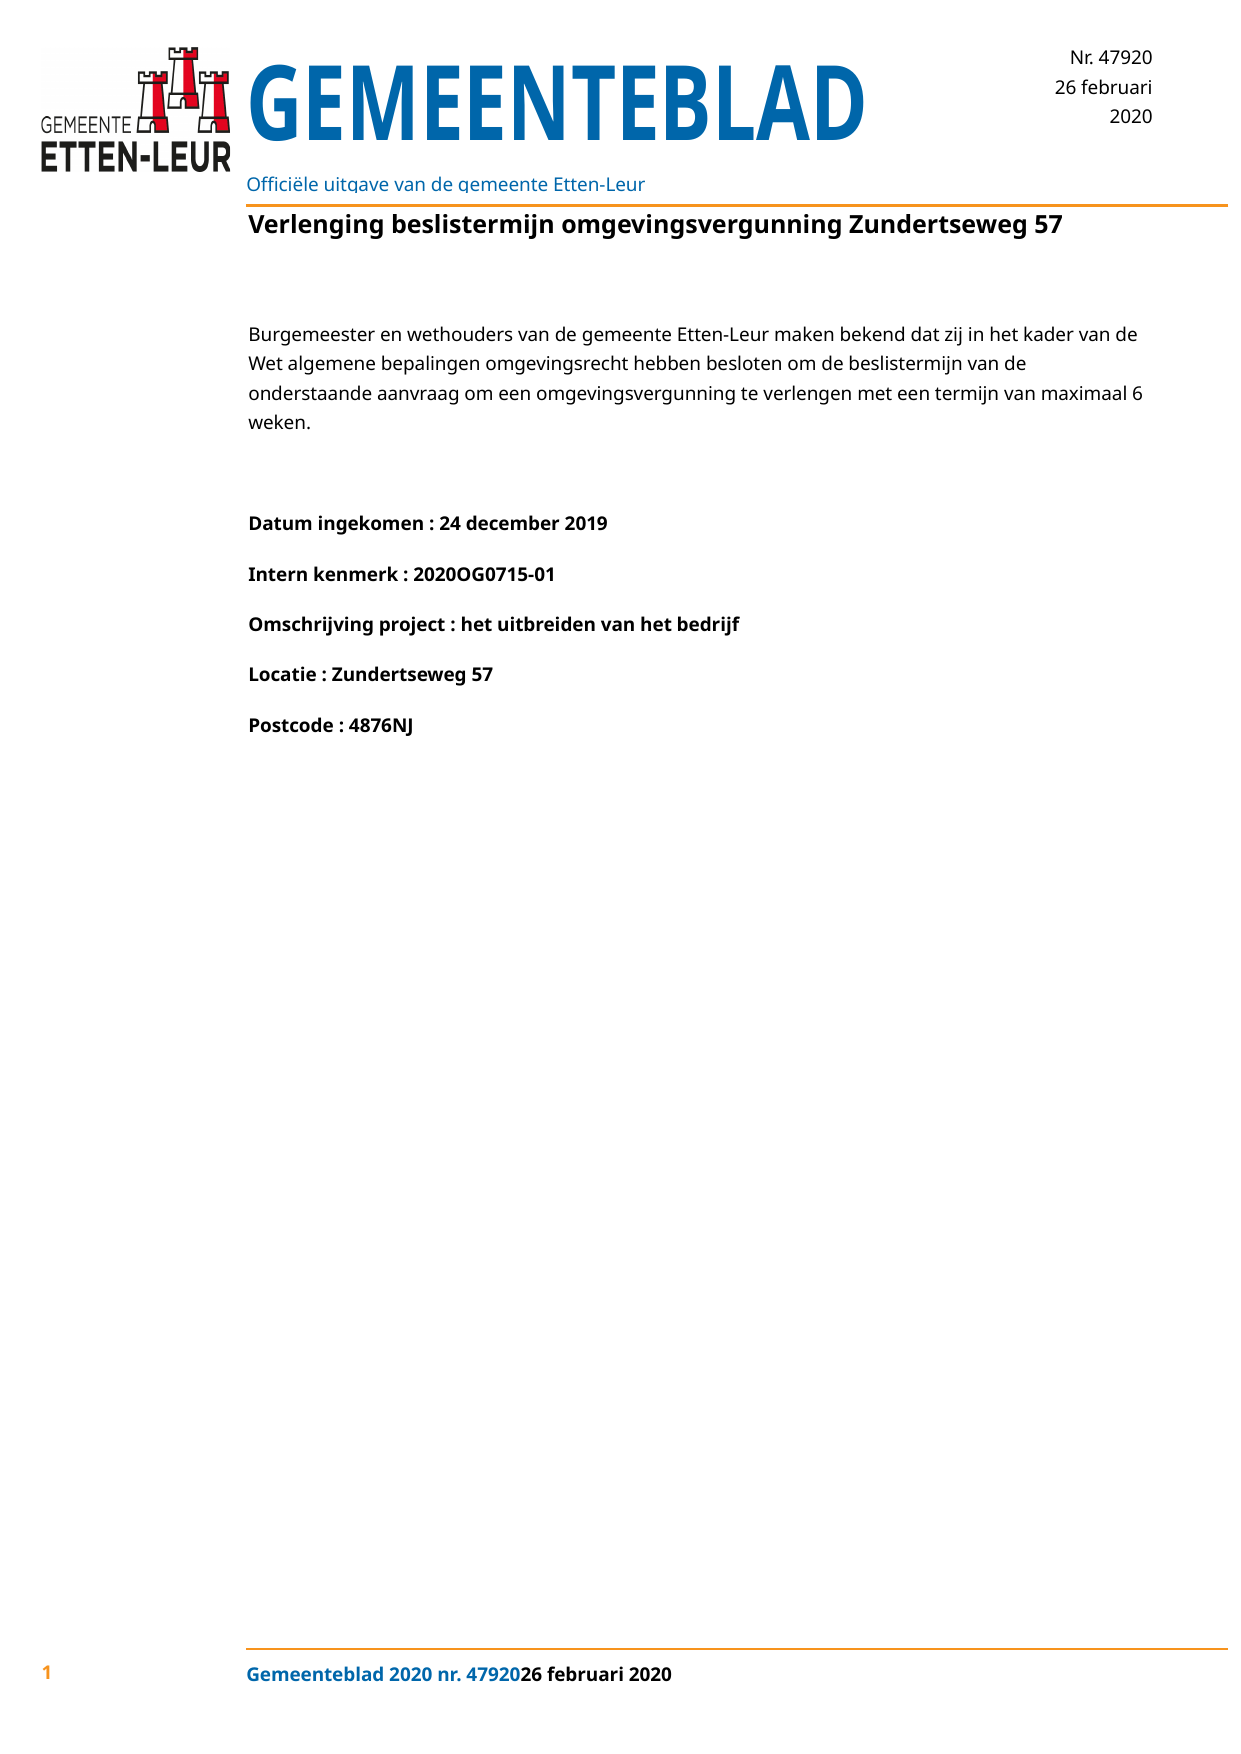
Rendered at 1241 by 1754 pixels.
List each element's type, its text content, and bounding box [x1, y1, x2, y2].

text Postcode : 4876NJ [248, 712, 1152, 738]
text Burgemeester en wethouders van de gemeente Etten-Leur maken bekend dat zij in het kader van de Wet algemene bepalingen omgevingsrecht hebben besloten om de beslistermijn van de onderstaande aanvraag om een omgevingsvergunning te verlengen met een termijn van maximaal 6 weken. [248, 321, 1152, 435]
text Locatie : Zundertseweg 57 [248, 662, 1152, 687]
text Datum ingekomen : 24 december 2019 [248, 510, 1152, 536]
picture [41, 47, 231, 172]
text Intern kenmerk : 2020OG0715-01 [248, 561, 1152, 586]
text Verlenging beslistermijn omgevingsvergunning Zundertseweg 57 [248, 207, 1152, 241]
text Omschrijving project : het uitbreiden van het bedrijf [248, 611, 1152, 637]
